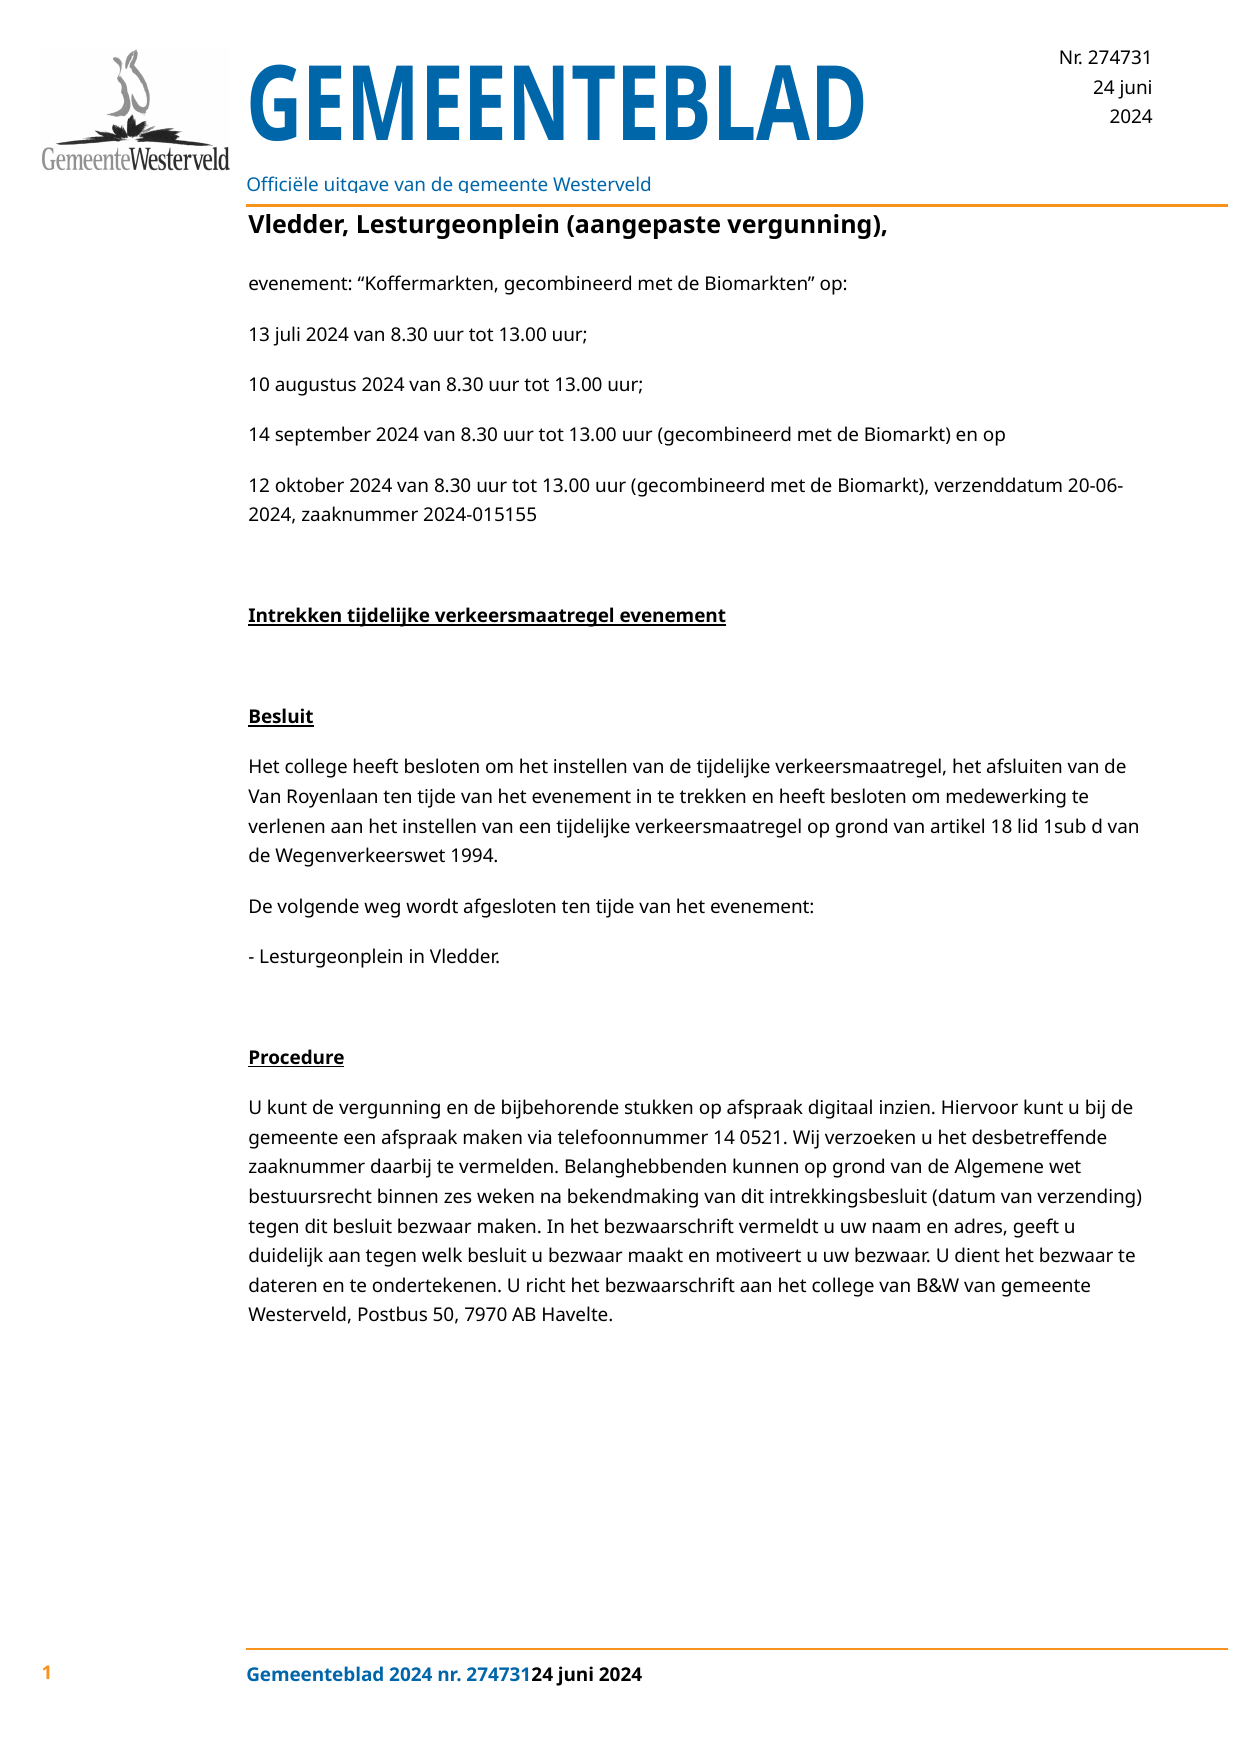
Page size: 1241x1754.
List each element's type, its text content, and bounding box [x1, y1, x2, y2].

text 12 oktober 2024 van 8.30 uur tot 13.00 uur (gecombineerd met de Biomarkt), verzenddatum 20-06-2024, zaaknummer 2024-015155 [248, 472, 1152, 527]
text Procedure [248, 1044, 1152, 1070]
text 13 juli 2024 van 8.30 uur tot 13.00 uur; [248, 321, 1152, 346]
text evenement: “Koffermarkten, gecombineerd met de Biomarkten” op: [248, 270, 1152, 296]
text 14 september 2024 van 8.30 uur tot 13.00 uur (gecombineerd met de Biomarkt) en op [248, 422, 1152, 447]
text 10 augustus 2024 van 8.30 uur tot 13.00 uur; [248, 371, 1152, 397]
text - Lesturgeonplein in Vledder. [248, 943, 1152, 969]
text U kunt de vergunning en de bijbehorende stukken op afspraak digitaal inzien. Hiervoor kunt u bij de gemeente een afspraak maken via telefoonnummer 14 0521. Wij verzoeken u het desbetreffende zaaknummer daarbij te vermelden. Belanghebbenden kunnen op grond van de Algemene wet bestuursrecht binnen zes weken na bekendmaking van dit intrekkingsbesluit (datum van verzending) tegen dit besluit bezwaar maken. In het bezwaarschrift vermeldt u uw naam en adres, geeft u duidelijk aan tegen welk besluit u bezwaar maakt en motiveert u uw bezwaar. U dient het bezwaar te dateren en te ondertekenen. U richt het bezwaarschrift aan het college van B&W van gemeente Westerveld, Postbus 50, 7970 AB Havelte. [248, 1094, 1152, 1327]
text Intrekken tijdelijke verkeersmaatregel evenement [248, 602, 1152, 628]
text Besluit [248, 703, 1152, 729]
text Vledder, Lesturgeonplein (aangepaste vergunning), [248, 207, 1152, 241]
text Het college heeft besloten om het instellen van de tijdelijke verkeersmaatregel, het afsluiten van de Van Royenlaan ten tijde van het evenement in te trekken en heeft besloten om medewerking te verlenen aan het instellen van een tijdelijke verkeersmaatregel op grond van artikel 18 lid 1sub d van de Wegenverkeerswet 1994. [248, 754, 1152, 868]
text De volgende weg wordt afgesloten ten tijde van het evenement: [248, 893, 1152, 918]
picture [41, 47, 231, 172]
